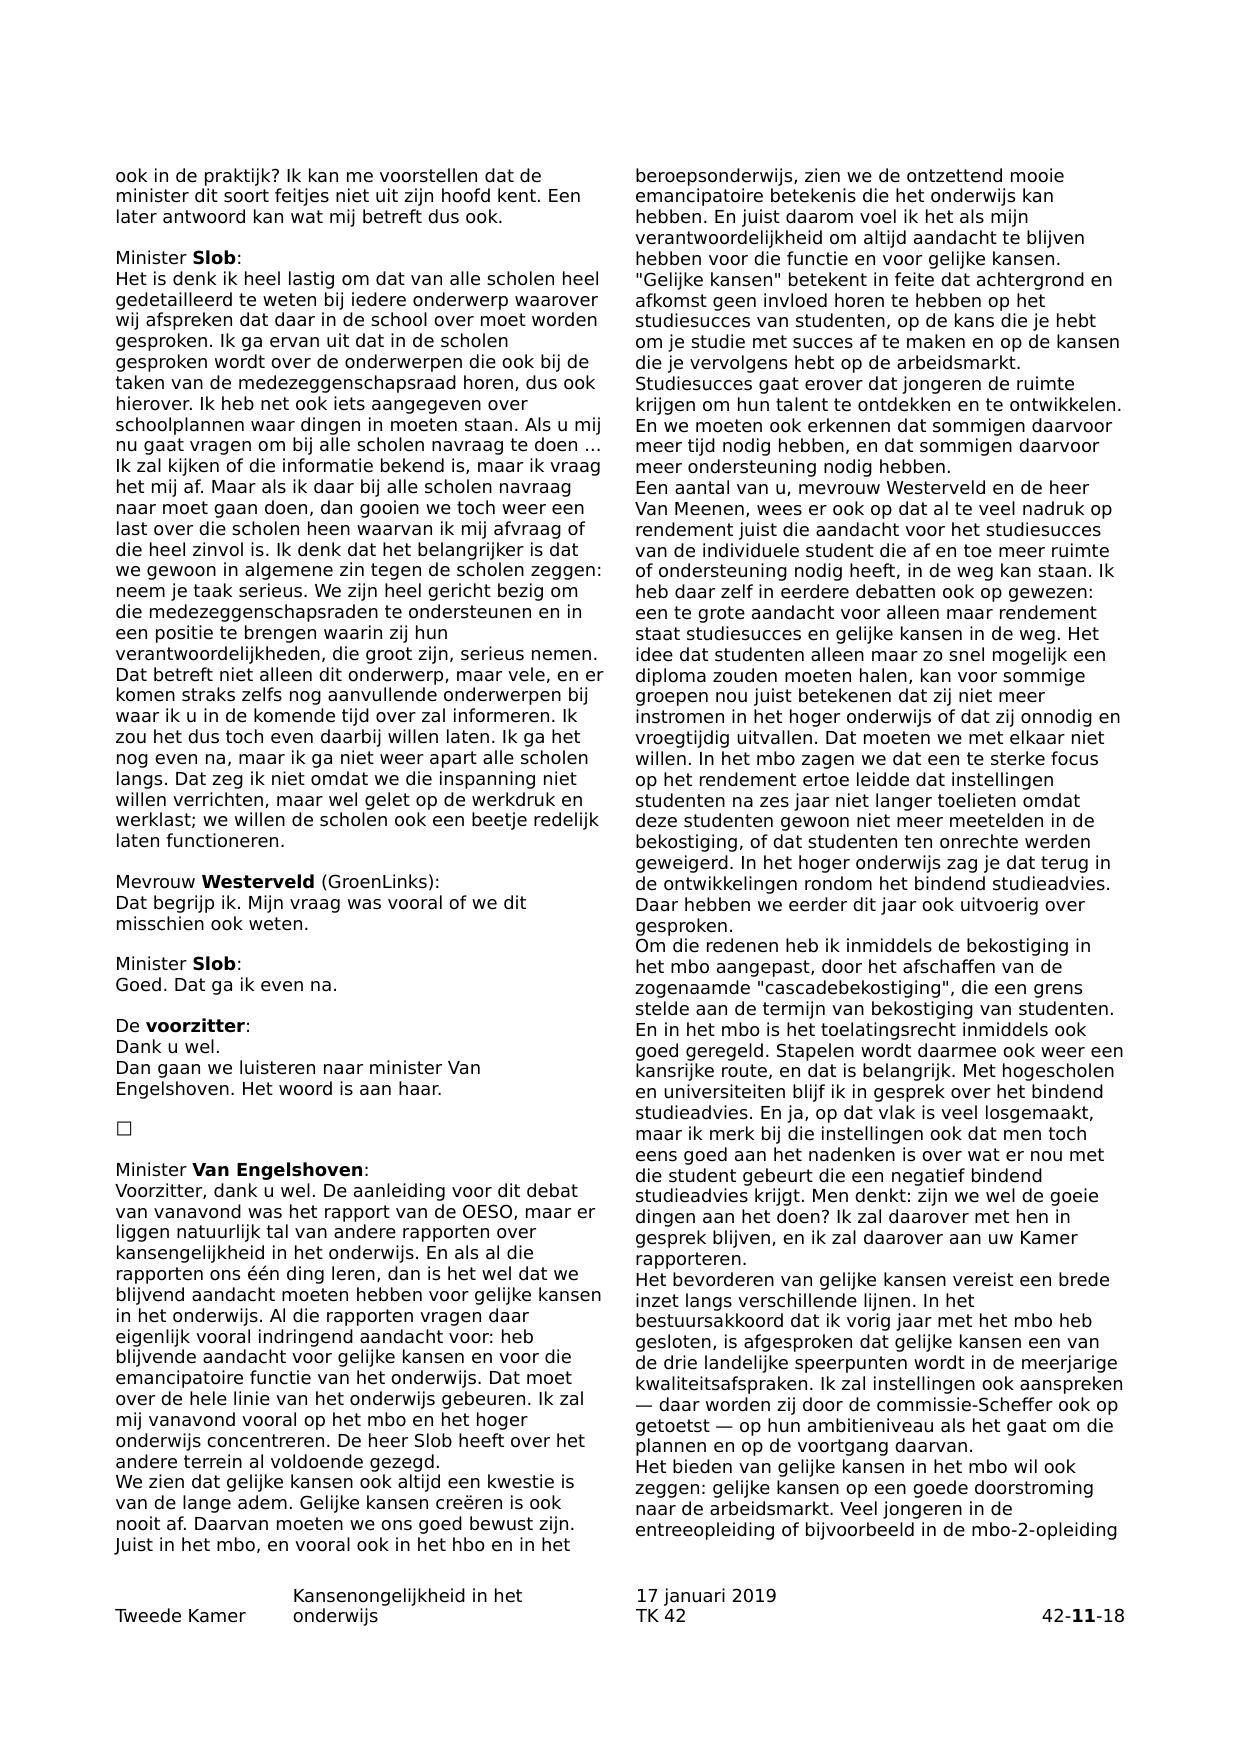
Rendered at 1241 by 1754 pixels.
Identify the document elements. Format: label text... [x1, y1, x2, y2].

text De voorzitter: [115, 1016, 605, 1037]
text Het is denk ik heel lastig om dat van alle scholen heel gedetailleerd te weten bij iedere onderwerp waarover wij afspreken dat daar in de school over moet worden gesproken. Ik ga ervan uit dat in de scholen gesproken wordt over de onderwerpen die ook bij de taken van de medezeggenschapsraad horen, dus ook hierover. Ik heb net ook iets aangegeven over schoolplannen waar dingen in moeten staan. Als u mij nu gaat vragen om bij alle scholen navraag te doen ... Ik zal kijken of die informatie bekend is, maar ik vraag het mij af. Maar als ik daar bij alle scholen navraag naar moet gaan doen, dan gooien we toch weer een last over die scholen heen waarvan ik mij afvraag of die heel zinvol is. Ik denk dat het belangrijker is dat we gewoon in algemene zin tegen de scholen zeggen: neem je taak serieus. We zijn heel gericht bezig om die medezeggenschapsraden te ondersteunen en in een positie te brengen waarin zij hun verantwoordelijkheden, die groot zijn, serieus nemen. Dat betreft niet alleen dit onderwerp, maar vele, en er komen straks zelfs nog aanvullende onderwerpen bij waar ik u in de komende tijd over zal informeren. Ik zou het dus toch even daarbij willen laten. Ik ga het nog even na, maar ik ga niet weer apart alle scholen langs. Dat zeg ik niet omdat we die inspanning niet willen verrichten, maar wel gelet op de werkdruk en werklast; we willen de scholen ook een beetje redelijk laten functioneren. [115, 268, 605, 852]
text Om die redenen heb ik inmiddels de bekostiging in het mbo aangepast, door het afschaffen van de zogenaamde "cascadebekostiging", die een grens stelde aan de termijn van bekostiging van studenten. En in het mbo is het toelatingsrecht inmiddels ook goed geregeld. Stapelen wordt daarmee ook weer een kansrijke route, en dat is belangrijk. Met hogescholen en universiteiten blijf ik in gesprek over het bindend studieadvies. En ja, op dat vlak is veel losgemaakt, maar ik merk bij die instellingen ook dat men toch eens goed aan het nadenken is over wat er nou met die student gebeurt die een negatief bindend studieadvies krijgt. Men denkt: zijn we wel de goeie dingen aan het doen? Ik zal daarover met hen in gesprek blijven, en ik zal daarover aan uw Kamer rapporteren. [635, 936, 1125, 1269]
text Minister Slob: [115, 248, 605, 268]
text Voorzitter, dank u wel. De aanleiding voor dit debat van vanavond was het rapport van de OESO, maar er liggen natuurlijk tal van andere rapporten over kansengelijkheid in het onderwijs. En als al die rapporten ons één ding leren, dan is het wel dat we blijvend aandacht moeten hebben voor gelijke kansen in het onderwijs. Al die rapporten vragen daar eigenlijk vooral indringend aandacht voor: heb blijvende aandacht voor gelijke kansen en voor die emancipatoire functie van het onderwijs. Dat moet over de hele linie van het onderwijs gebeuren. Ik zal mij vanavond vooral op het mbo en het hoger onderwijs concentreren. De heer Slob heeft over het andere terrein al voldoende gezegd. [115, 1181, 605, 1472]
text We zien dat gelijke kansen ook altijd een kwestie is van de lange adem. Gelijke kansen creëren is ook nooit af. Daarvan moeten we ons goed bewust zijn. Juist in het mbo, en vooral ook in het hbo en in het [115, 1472, 605, 1556]
text ook in de praktijk? Ik kan me voorstellen dat de minister dit soort feitjes niet uit zijn hoofd kent. Een later antwoord kan wat mij betreft dus ook. [115, 165, 605, 228]
text Dan gaan we luisteren naar minister Van Engelshoven. Het woord is aan haar. [115, 1057, 605, 1099]
text Dank u wel. [115, 1037, 605, 1057]
text Goed. Dat ga ik even na. [115, 975, 605, 996]
text Minister Van Engelshoven: [115, 1160, 605, 1181]
text Het bevorderen van gelijke kansen vereist een brede inzet langs verschillende lijnen. In het bestuursakkoord dat ik vorig jaar met het mbo heb gesloten, is afgesproken dat gelijke kansen een van de drie landelijke speerpunten wordt in de meerjarige kwaliteitsafspraken. Ik zal instellingen ook aanspreken — daar worden zij door de commissie-Scheffer ook op getoetst — op hun ambitieniveau als het gaat om die plannen en op de voortgang daarvan. [635, 1269, 1125, 1457]
text beroepsonderwijs, zien we de ontzettend mooie emancipatoire betekenis die het onderwijs kan hebben. En juist daarom voel ik het als mijn verantwoordelijkheid om altijd aandacht te blijven hebben voor die functie en voor gelijke kansen. [635, 165, 1125, 269]
text Het bieden van gelijke kansen in het mbo wil ook zeggen: gelijke kansen op een goede doorstroming naar de arbeidsmarkt. Veel jongeren in de entreeopleiding of bijvoorbeeld in de mbo-2-opleiding [635, 1457, 1125, 1540]
text Dat begrijp ik. Mijn vraag was vooral of we dit misschien ook weten. [115, 893, 605, 934]
text Mevrouw Westerveld (GroenLinks): [115, 872, 605, 893]
text Een aantal van u, mevrouw Westerveld en de heer Van Meenen, wees er ook op dat al te veel nadruk op rendement juist die aandacht voor het studiesucces van de individuele student die af en toe meer ruimte of ondersteuning nodig heeft, in de weg kan staan. Ik heb daar zelf in eerdere debatten ook op gewezen: een te grote aandacht voor alleen maar rendement staat studiesucces en gelijke kansen in de weg. Het idee dat studenten alleen maar zo snel mogelijk een diploma zouden moeten halen, kan voor sommige groepen nou juist betekenen dat zij niet meer instromen in het hoger onderwijs of dat zij onnodig en vroegtijdig uitvallen. Dat moeten we met elkaar niet willen. In het mbo zagen we dat een te sterke focus op het rendement ertoe leidde dat instellingen studenten na zes jaar niet langer toelieten omdat deze studenten gewoon niet meer meetelden in de bekostiging, of dat studenten ten onrechte werden geweigerd. In het hoger onderwijs zag je dat terug in de ontwikkelingen rondom het bindend studieadvies. Daar hebben we eerder dit jaar ook uitvoerig over gesproken. [635, 478, 1125, 936]
text "Gelijke kansen" betekent in feite dat achtergrond en afkomst geen invloed horen te hebben op het studiesucces van studenten, op de kans die je hebt om je studie met succes af te maken en op de kansen die je vervolgens hebt op de arbeidsmarkt. Studiesucces gaat erover dat jongeren de ruimte krijgen om hun talent te ontdekken en te ontwikkelen. En we moeten ook erkennen dat sommigen daarvoor meer tijd nodig hebben, en dat sommigen daarvoor meer ondersteuning nodig hebben. [635, 269, 1125, 478]
text ⬜ [115, 1119, 605, 1140]
text Minister Slob: [115, 954, 605, 975]
